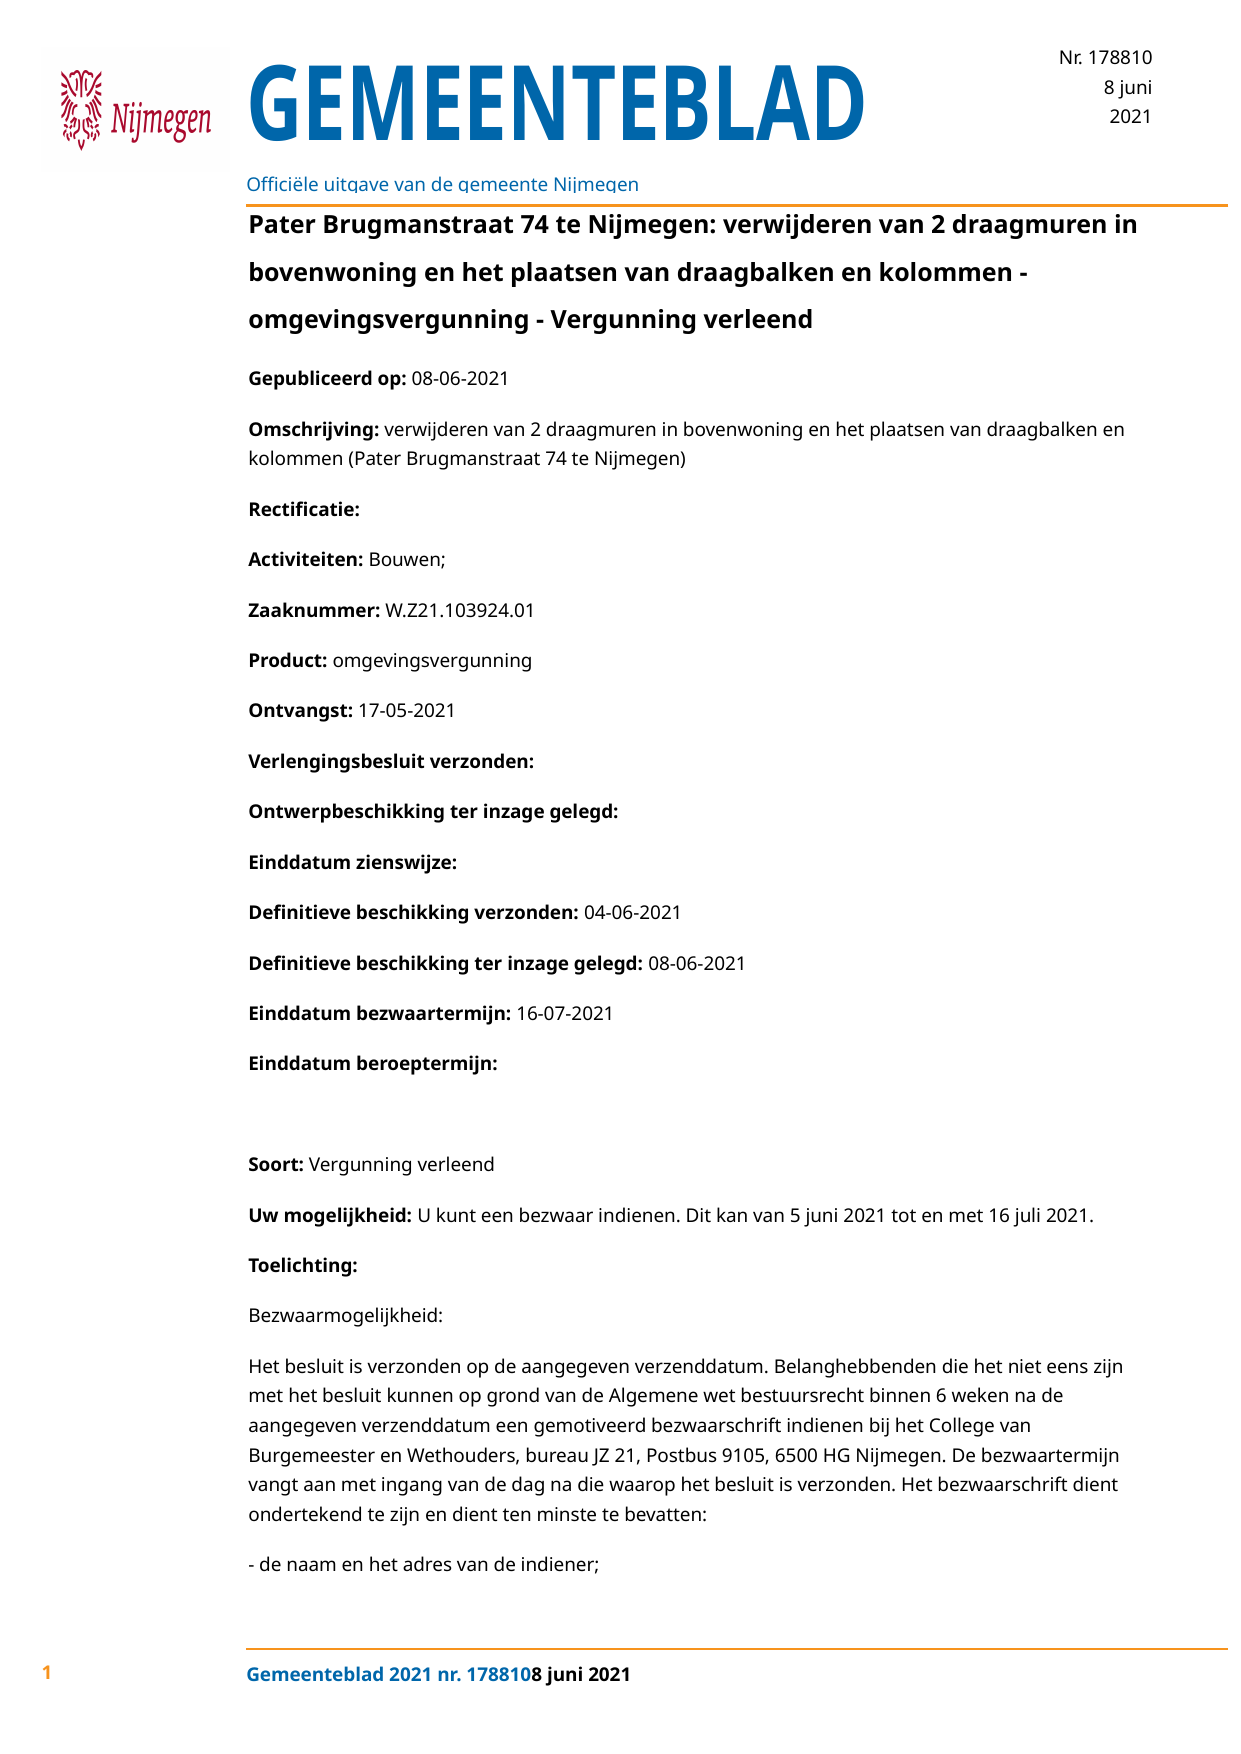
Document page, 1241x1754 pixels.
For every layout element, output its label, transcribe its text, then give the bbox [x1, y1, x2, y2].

text Uw mogelijkheid: U kunt een bezwaar indienen. Dit kan van 5 juni 2021 tot en met 16 juli 2021. [248, 1202, 1152, 1227]
text Zaaknummer: W.Z21.103924.01 [248, 597, 1152, 622]
text Verlengingsbesluit verzonden: [248, 748, 1152, 774]
text Ontwerpbeschikking ter inzage gelegd: [248, 798, 1152, 824]
text Ontvangst: 17-05-2021 [248, 698, 1152, 723]
text Pater Brugmanstraat 74 te Nijmegen: verwijderen van 2 draagmuren in bovenwoning en het plaatsen van draagbalken en kolommen - omgevingsvergunning - Vergunning verleend [248, 207, 1152, 336]
text Definitieve beschikking ter inzage gelegd: 08-06-2021 [248, 950, 1152, 975]
text Product: omgevingsvergunning [248, 647, 1152, 673]
text Einddatum beroeptermijn: [248, 1051, 1152, 1076]
text - de naam en het adres van de indiener; [248, 1551, 1152, 1577]
text Einddatum zienswijze: [248, 849, 1152, 874]
text Rectificatie: [248, 496, 1152, 522]
text Omschrijving: verwijderen van 2 draagmuren in bovenwoning en het plaatsen van draagbalken en kolommen (Pater Brugmanstraat 74 te Nijmegen) [248, 416, 1152, 471]
text Activiteiten: Bouwen; [248, 546, 1152, 572]
text Toelichting: [248, 1252, 1152, 1278]
text Het besluit is verzonden op de aangegeven verzenddatum. Belanghebbenden die het niet eens zijn met het besluit kunnen op grond van de Algemene wet bestuursrecht binnen 6 weken na de aangegeven verzenddatum een gemotiveerd bezwaarschrift indienen bij het College van Burgemeester en Wethouders, bureau JZ 21, Postbus 9105, 6500 HG Nijmegen. De bezwaartermijn vangt aan met ingang van de dag na die waarop het besluit is verzonden. Het bezwaarschrift dient ondertekend te zijn en dient ten minste te bevatten: [248, 1353, 1152, 1527]
picture [41, 47, 231, 172]
text Gepubliceerd op: 08-06-2021 [248, 366, 1152, 391]
text Bezwaarmogelijkheid: [248, 1303, 1152, 1328]
text Einddatum bezwaartermijn: 16-07-2021 [248, 1000, 1152, 1026]
text Definitieve beschikking verzonden: 04-06-2021 [248, 899, 1152, 925]
text Soort: Vergunning verleend [248, 1151, 1152, 1177]
